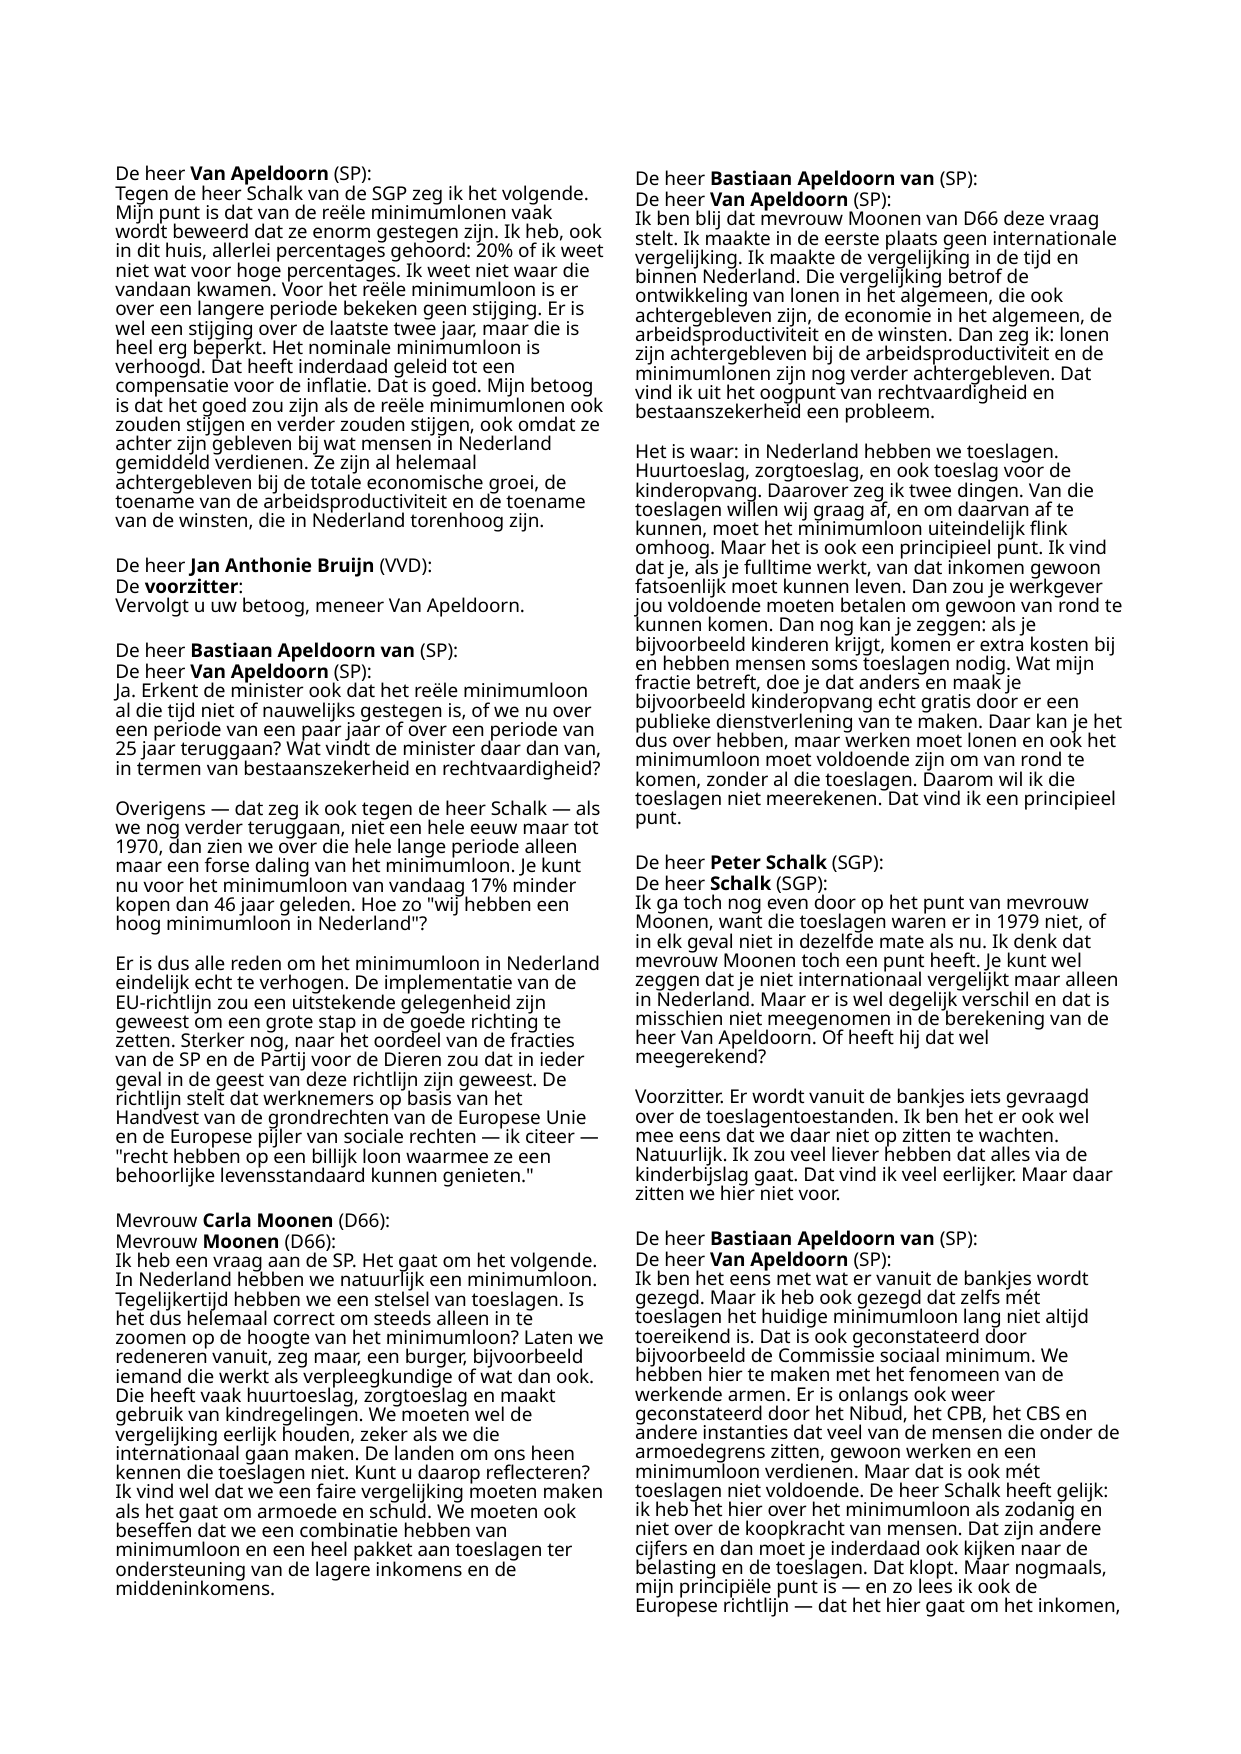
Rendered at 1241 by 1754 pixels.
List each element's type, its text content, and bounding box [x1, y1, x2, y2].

text De heer Bastiaan Apeldoorn van (SP): [115, 637, 605, 663]
text Het is waar: in Nederland hebben we toeslagen. Huurtoeslag, zorgtoeslag, en ook toeslag voor de kinderopvang. Daarover zeg ik twee dingen. Van die toeslagen willen wij graag af, en om daarvan af te kunnen, moet het minimumloon uiteindelijk flink omhoog. Maar het is ook een principieel punt. Ik vind dat je, als je fulltime werkt, van dat inkomen gewoon fatsoenlijk moet kunnen leven. Dan zou je werkgever jou voldoende moeten betalen om gewoon van rond te kunnen komen. Dan nog kan je zeggen: als je bijvoorbeeld kinderen krijgt, komen er extra kosten bij en hebben mensen soms toeslagen nodig. Wat mijn fractie betreft, doe je dat anders en maak je bijvoorbeeld kinderopvang echt gratis door er een publieke dienstverlening van te maken. Daar kan je het dus over hebben, maar werken moet lonen en ook het minimumloon moet voldoende zijn om van rond te komen, zonder al die toeslagen. Daarom wil ik die toeslagen niet meerekenen. Dat vind ik een principieel punt. [635, 443, 1125, 828]
text De heer Peter Schalk (SGP): [635, 849, 1125, 875]
text De heer Van Apeldoorn (SP): [635, 1251, 1125, 1270]
text De heer Bastiaan Apeldoorn van (SP): [635, 165, 1125, 191]
text Ik ga toch nog even door op het punt van mevrouw Moonen, want die toeslagen waren er in 1979 niet, of in elk geval niet in dezelfde mate als nu. Ik denk dat mevrouw Moonen toch een punt heeft. Je kunt wel zeggen dat je niet internationaal vergelijkt maar alleen in Nederland. Maar er is wel degelijk verschil en dat is misschien niet meegenomen in de berekening van de heer Van Apeldoorn. Of heeft hij dat wel meegerekend? [635, 894, 1125, 1068]
text De voorzitter: [115, 578, 605, 597]
text Mevrouw Moonen (D66): [115, 1233, 605, 1252]
text De heer Van Apeldoorn (SP): [115, 663, 605, 682]
text Mevrouw Carla Moonen (D66): [115, 1207, 605, 1233]
text Ik ben blij dat mevrouw Moonen van D66 deze vraag stelt. Ik maakte in de eerste plaats geen internationale vergelijking. Ik maakte de vergelijking in de tijd en binnen Nederland. Die vergelijking betrof de ontwikkeling van lonen in het algemeen, die ook achtergebleven zijn, de economie in het algemeen, de arbeidsproductiviteit en de winsten. Dan zeg ik: lonen zijn achtergebleven bij de arbeidsproductiviteit en de minimumlonen zijn nog verder achtergebleven. Dat vind ik uit het oogpunt van rechtvaardigheid en bestaanszekerheid een probleem. [635, 210, 1125, 422]
text Ik ben het eens met wat er vanuit de bankjes wordt gezegd. Maar ik heb ook gezegd dat zelfs mét toeslagen het huidige minimumloon lang niet altijd toereikend is. Dat is ook geconstateerd door bijvoorbeeld de Commissie sociaal minimum. We hebben hier te maken met het fenomeen van de werkende armen. Er is onlangs ook weer geconstateerd door het Nibud, het CPB, het CBS en andere instanties dat veel van de mensen die onder de armoedegrens zitten, gewoon werken en een minimumloon verdienen. Maar dat is ook mét toeslagen niet voldoende. De heer Schalk heeft gelijk: ik heb het hier over het minimumloon als zodanig en niet over de koopkracht van mensen. Dat zijn andere cijfers en dan moet je inderdaad ook kijken naar de belasting en de toeslagen. Dat klopt. Maar nogmaals, mijn principiële punt is — en zo lees ik ook de Europese richtlijn — dat het hier gaat om het inkomen, [635, 1270, 1125, 1617]
text Ik heb een vraag aan de SP. Het gaat om het volgende. In Nederland hebben we natuurlijk een minimumloon. Tegelijkertijd hebben we een stelsel van toeslagen. Is het dus helemaal correct om steeds alleen in te zoomen op de hoogte van het minimumloon? Laten we redeneren vanuit, zeg maar, een burger, bijvoorbeeld iemand die werkt als verpleegkundige of wat dan ook. Die heeft vaak huurtoeslag, zorgtoeslag en maakt gebruik van kindregelingen. We moeten wel de vergelijking eerlijk houden, zeker als we die internationaal gaan maken. De landen om ons heen kennen die toeslagen niet. Kunt u daarop reflecteren? Ik vind wel dat we een faire vergelijking moeten maken als het gaat om armoede en schuld. We moeten ook beseffen dat we een combinatie hebben van minimumloon en een heel pakket aan toeslagen ter ondersteuning van de lagere inkomens en de middeninkomens. [115, 1252, 605, 1599]
text Er is dus alle reden om het minimumloon in Nederland eindelijk echt te verhogen. De implementatie van de EU-richtlijn zou een uitstekende gelegenheid zijn geweest om een grote stap in de goede richting te zetten. Sterker nog, naar het oordeel van de fracties van de SP en de Partij voor de Dieren zou dat in ieder geval in de geest van deze richtlijn zijn geweest. De richtlijn stelt dat werknemers op basis van het Handvest van de grondrechten van de Europese Unie en de Europese pijler van sociale rechten — ik citeer — "recht hebben op een billijk loon waarmee ze een behoorlijke levensstandaard kunnen genieten." [115, 955, 605, 1186]
text Vervolgt u uw betoog, meneer Van Apeldoorn. [115, 597, 605, 617]
text De heer Van Apeldoorn (SP): [115, 165, 605, 184]
text De heer Schalk (SGP): [635, 875, 1125, 894]
text De heer Van Apeldoorn (SP): [635, 191, 1125, 210]
text Tegen de heer Schalk van de SGP zeg ik het volgende. Mijn punt is dat van de reële minimumlonen vaak wordt beweerd dat ze enorm gestegen zijn. Ik heb, ook in dit huis, allerlei percentages gehoord: 20% of ik weet niet wat voor hoge percentages. Ik weet niet waar die vandaan kwamen. Voor het reële minimumloon is er over een langere periode bekeken geen stijging. Er is wel een stijging over de laatste twee jaar, maar die is heel erg beperkt. Het nominale minimumloon is verhoogd. Dat heeft inderdaad geleid tot een compensatie voor de inflatie. Dat is goed. Mijn betoog is dat het goed zou zijn als de reële minimumlonen ook zouden stijgen en verder zouden stijgen, ook omdat ze achter zijn gebleven bij wat mensen in Nederland gemiddeld verdienen. Ze zijn al helemaal achtergebleven bij de totale economische groei, de toename van de arbeidsproductiviteit en de toename van de winsten, die in Nederland torenhoog zijn. [115, 184, 605, 531]
text Ja. Erkent de minister ook dat het reële minimumloon al die tijd niet of nauwelijks gestegen is, of we nu over een periode van een paar jaar of over een periode van 25 jaar teruggaan? Wat vindt de minister daar dan van, in termen van bestaanszekerheid en rechtvaardigheid? [115, 682, 605, 779]
text Voorzitter. Er wordt vanuit de bankjes iets gevraagd over de toeslagentoestanden. Ik ben het er ook wel mee eens dat we daar niet op zitten te wachten. Natuurlijk. Ik zou veel liever hebben dat alles via de kinderbijslag gaat. Dat vind ik veel eerlijker. Maar daar zitten we hier niet voor. [635, 1088, 1125, 1204]
text De heer Bastiaan Apeldoorn van (SP): [635, 1225, 1125, 1251]
text Overigens — dat zeg ik ook tegen de heer Schalk — als we nog verder teruggaan, niet een hele eeuw maar tot 1970, dan zien we over die hele lange periode alleen maar een forse daling van het minimumloon. Je kunt nu voor het minimumloon van vandaag 17% minder kopen dan 46 jaar geleden. Hoe zo "wij hebben een hoog minimumloon in Nederland"? [115, 799, 605, 934]
text De heer Jan Anthonie Bruijn (VVD): [115, 552, 605, 578]
